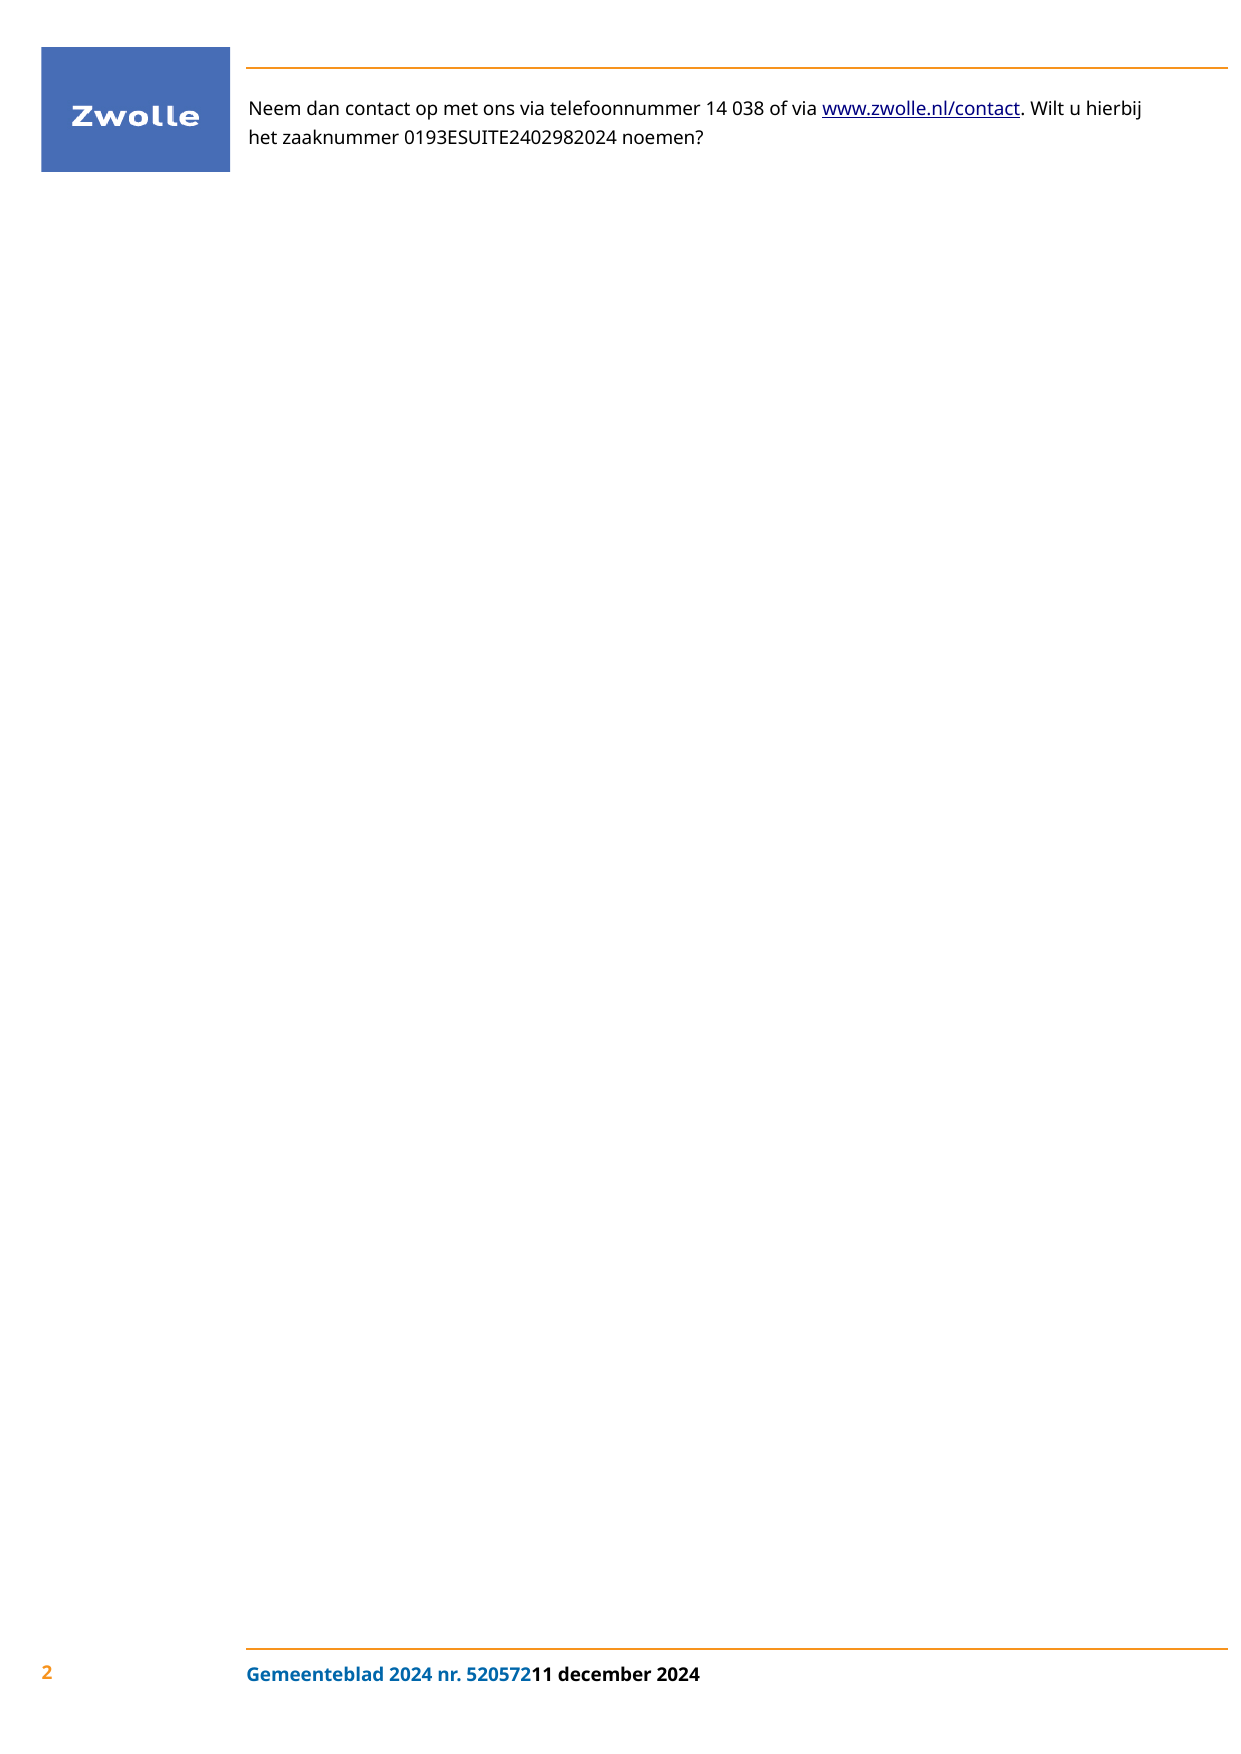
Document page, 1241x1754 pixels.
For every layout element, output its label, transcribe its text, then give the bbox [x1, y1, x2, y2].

picture [41, 47, 231, 172]
text Neem dan contact op met ons via telefoonnummer 14 038 of via www.zwolle.nl/contact. Wilt u hierbij het zaaknummer 0193ESUITE2402982024 noemen? [248, 95, 1152, 150]
